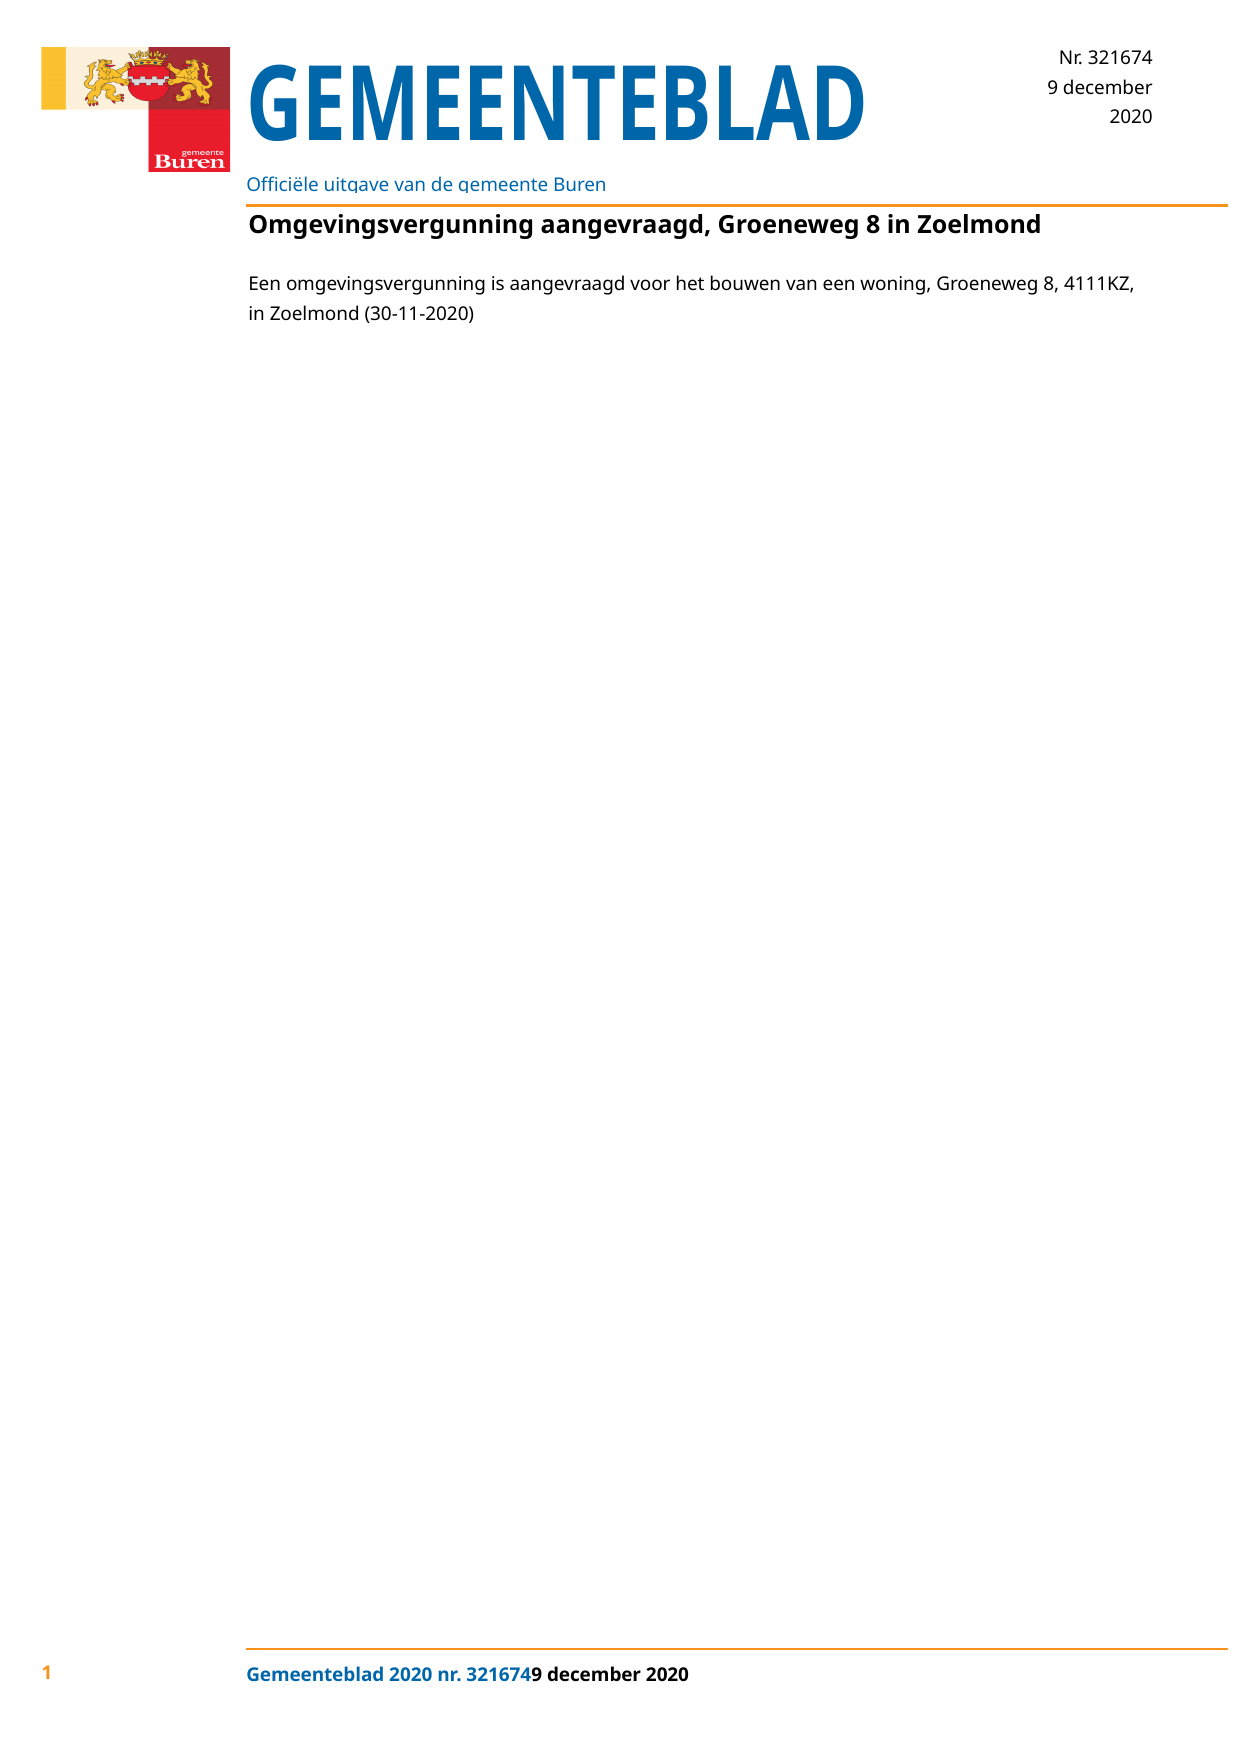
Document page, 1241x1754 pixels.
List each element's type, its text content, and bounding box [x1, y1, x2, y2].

picture [41, 47, 231, 172]
text Omgevingsvergunning aangevraagd, Groeneweg 8 in Zoelmond [248, 207, 1152, 241]
text Een omgevingsvergunning is aangevraagd voor het bouwen van een woning, Groeneweg 8, 4111KZ, in Zoelmond (30-11-2020) [248, 270, 1152, 326]
